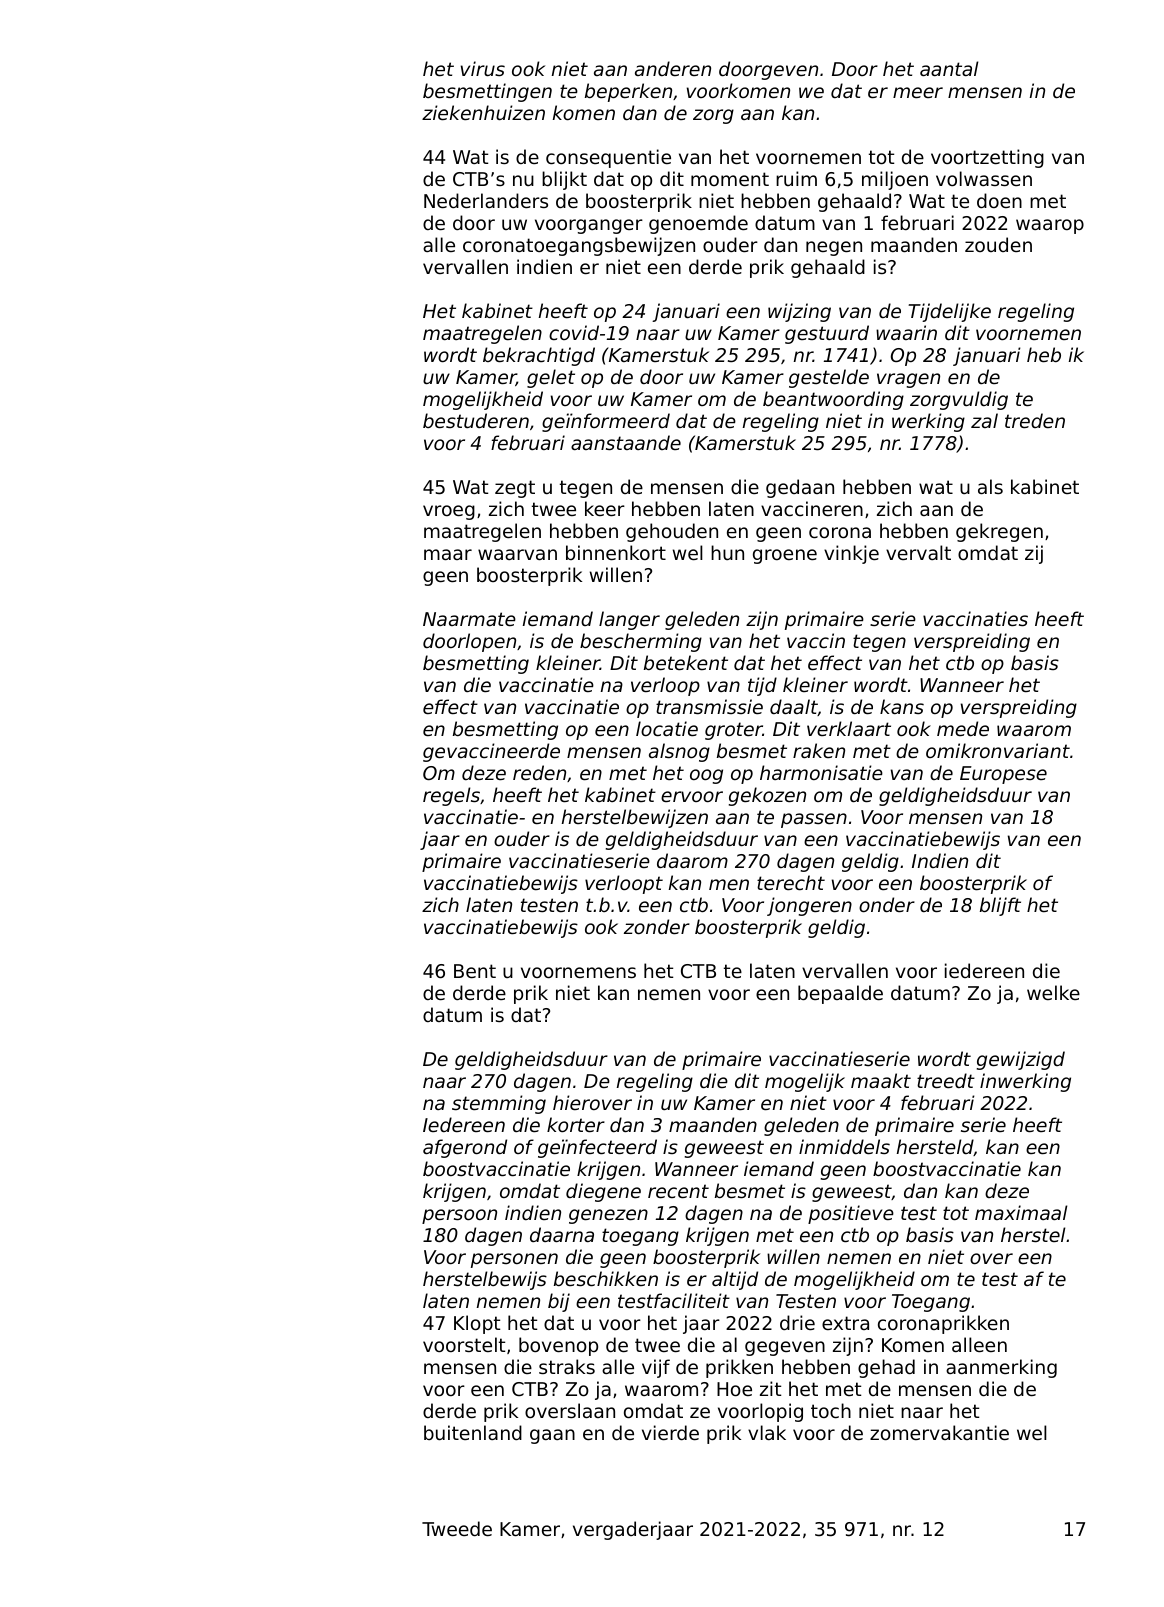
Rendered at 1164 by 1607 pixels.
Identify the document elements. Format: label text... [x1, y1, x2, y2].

text 44 Wat is de consequentie van het voornemen tot de voortzetting van de CTB’s nu blijkt dat op dit moment ruim 6,5 miljoen volwassen Nederlanders de boosterprik niet hebben gehaald? Wat te doen met de door uw voorganger genoemde datum van 1 februari 2022 waarop alle coronatoegangsbewijzen ouder dan negen maanden zouden vervallen indien er niet een derde prik gehaald is? [422, 147, 1087, 279]
text Het kabinet heeft op 24 januari een wijzing van de Tijdelijke regeling maatregelen covid-19 naar uw Kamer gestuurd waarin dit voornemen wordt bekrachtigd (Kamerstuk 25 295, nr. 1741). Op 28 januari heb ik uw Kamer, gelet op de door uw Kamer gestelde vragen en de mogelijkheid voor uw Kamer om de beantwoording zorgvuldig te bestuderen, geïnformeerd dat de regeling niet in werking zal treden voor 4 februari aanstaande (Kamerstuk 25 295, nr. 1778). [422, 301, 1087, 455]
text De geldigheidsduur van de primaire vaccinatieserie wordt gewijzigd naar 270 dagen. De regeling die dit mogelijk maakt treedt inwerking na stemming hierover in uw Kamer en niet voor 4 februari 2022. Iedereen die korter dan 3 maanden geleden de primaire serie heeft afgerond of geïnfecteerd is geweest en inmiddels hersteld, kan een boostvaccinatie krijgen. Wanneer iemand geen boostvaccinatie kan krijgen, omdat diegene recent besmet is geweest, dan kan deze persoon indien genezen 12 dagen na de positieve test tot maximaal 180 dagen daarna toegang krijgen met een ctb op basis van herstel. Voor personen die geen boosterprik willen nemen en niet over een herstelbewijs beschikken is er altijd de mogelijkheid om te test af te laten nemen bij een testfaciliteit van Testen voor Toegang. [422, 1049, 1087, 1313]
text 46 Bent u voornemens het CTB te laten vervallen voor iedereen die de derde prik niet kan nemen voor een bepaalde datum? Zo ja, welke datum is dat? [422, 961, 1087, 1027]
text het virus ook niet aan anderen doorgeven. Door het aantal besmettingen te beperken, voorkomen we dat er meer mensen in de ziekenhuizen komen dan de zorg aan kan. [422, 59, 1087, 125]
text 45 Wat zegt u tegen de mensen die gedaan hebben wat u als kabinet vroeg, zich twee keer hebben laten vaccineren, zich aan de maatregelen hebben gehouden en geen corona hebben gekregen, maar waarvan binnenkort wel hun groene vinkje vervalt omdat zij geen boosterprik willen? [422, 477, 1087, 587]
text 47 Klopt het dat u voor het jaar 2022 drie extra coronaprikken voorstelt, bovenop de twee die al gegeven zijn? Komen alleen mensen die straks alle vijf de prikken hebben gehad in aanmerking voor een CTB? Zo ja, waarom? Hoe zit het met de mensen die de derde prik overslaan omdat ze voorlopig toch niet naar het buitenland gaan en de vierde prik vlak voor de zomervakantie wel [422, 1313, 1087, 1445]
text Naarmate iemand langer geleden zijn primaire serie vaccinaties heeft doorlopen, is de bescherming van het vaccin tegen verspreiding en besmetting kleiner. Dit betekent dat het effect van het ctb op basis van die vaccinatie na verloop van tijd kleiner wordt. Wanneer het effect van vaccinatie op transmissie daalt, is de kans op verspreiding en besmetting op een locatie groter. Dit verklaart ook mede waarom gevaccineerde mensen alsnog besmet raken met de omikronvariant. Om deze reden, en met het oog op harmonisatie van de Europese regels, heeft het kabinet ervoor gekozen om de geldigheidsduur van vaccinatie- en herstelbewijzen aan te passen. Voor mensen van 18 jaar en ouder is de geldigheidsduur van een vaccinatiebewijs van een primaire vaccinatieserie daarom 270 dagen geldig. Indien dit vaccinatiebewijs verloopt kan men terecht voor een boosterprik of zich laten testen t.b.v. een ctb. Voor jongeren onder de 18 blijft het vaccinatiebewijs ook zonder boosterprik geldig. [422, 609, 1087, 939]
